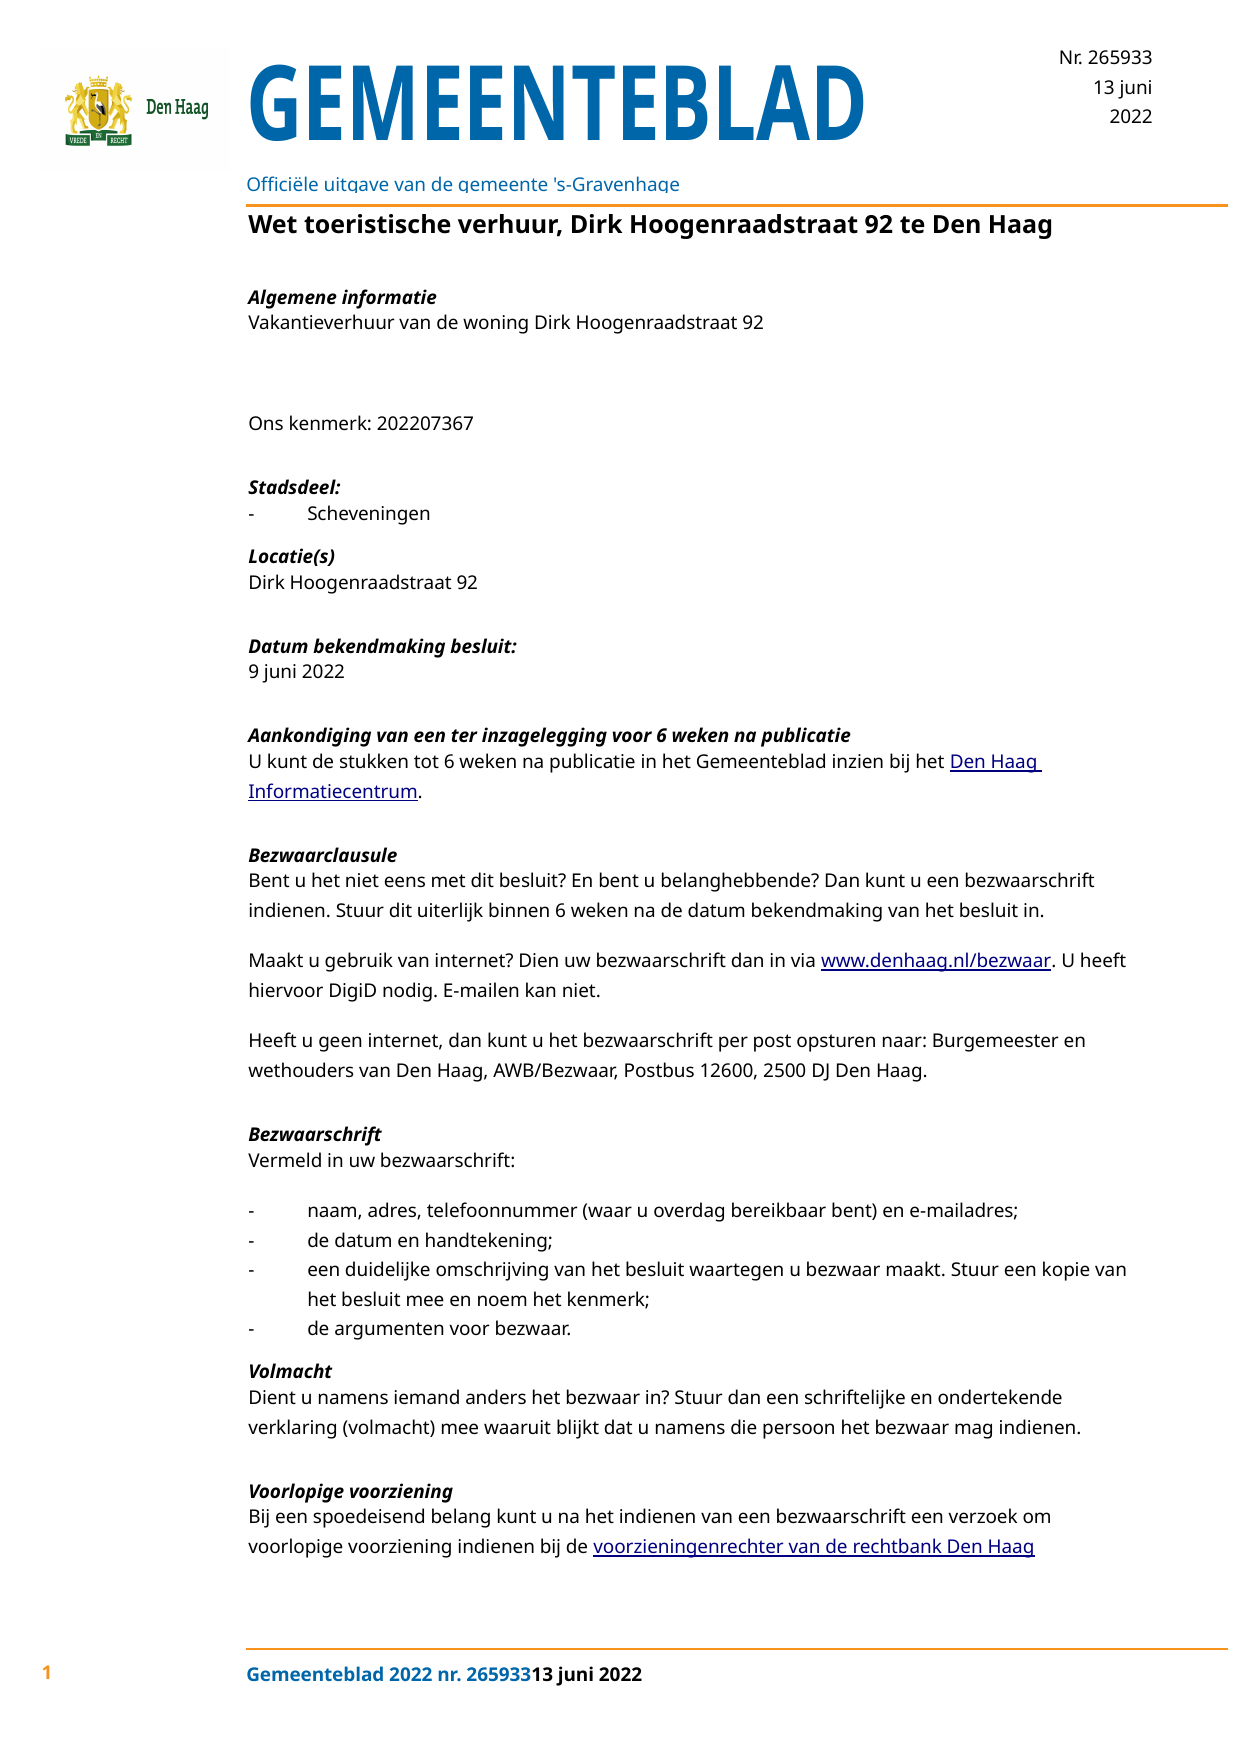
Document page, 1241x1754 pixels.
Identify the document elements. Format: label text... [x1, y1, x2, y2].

text Dirk Hoogenraadstraat 92 [248, 569, 1152, 595]
list de argumenten voor bezwaar. [248, 1316, 1152, 1341]
text Volmacht [248, 1359, 1152, 1384]
text Bezwaarschrift [248, 1121, 1152, 1147]
text Stadsdeel: [248, 474, 1152, 500]
text Heeft u geen internet, dan kunt u het bezwaarschrift per post opsturen naar: Burgemeester en wethouders van Den Haag, AWB/Bezwaar, Postbus 12600, 2500 DJ Den Haag. [248, 1028, 1152, 1083]
list een duidelijke omschrijving van het besluit waartegen u bezwaar maakt. Stuur een kopie van het besluit mee en noem het kenmerk; [248, 1256, 1152, 1312]
text Wet toeristische verhuur, Dirk Hoogenraadstraat 92 te Den Haag [248, 207, 1152, 241]
text Bij een spoedeisend belang kunt u na het indienen van een bezwaarschrift een verzoek om voorlopige voorziening indienen bij de voorzieningenrechter van de rechtbank Den Haag [248, 1504, 1152, 1559]
list Scheveningen [248, 500, 1152, 526]
text Bezwaarclausule [248, 842, 1152, 868]
text 9 juni 2022 [248, 659, 1152, 684]
list naam, adres, telefoonnummer (waar u overdag bereikbaar bent) en e-mailadres; [248, 1197, 1152, 1223]
text Datum bekendmaking besluit: [248, 633, 1152, 659]
text Vermeld in uw bezwaarschrift: [248, 1147, 1152, 1173]
text Vakantieverhuur van de woning Dirk Hoogenraadstraat 92 [248, 309, 1152, 335]
text Dient u namens iemand anders het bezwaar in? Stuur dan een schriftelijke en ondertekende verklaring (volmacht) mee waaruit blijkt dat u namens die persoon het bezwaar mag indienen. [248, 1384, 1152, 1440]
list de datum en handtekening; [248, 1227, 1152, 1253]
text U kunt de stukken tot 6 weken na publicatie in het Gemeenteblad inzien bij het Den Haag Informatiecentrum. [248, 748, 1152, 804]
text Ons kenmerk: 202207367 [248, 410, 1152, 436]
text Algemene informatie [248, 284, 1152, 309]
text Aankondiging van een ter inzagelegging voor 6 weken na publicatie [248, 723, 1152, 748]
text Voorlopige voorziening [248, 1478, 1152, 1504]
picture [41, 47, 231, 172]
text Maakt u gebruik van internet? Dien uw bezwaarschrift dan in via www.denhaag.nl/bezwaar. U heeft hiervoor DigiD nodig. E-mailen kan niet. [248, 948, 1152, 1003]
text Locatie(s) [248, 543, 1152, 569]
text Bent u het niet eens met dit besluit? En bent u belanghebbende? Dan kunt u een bezwaarschrift indienen. Stuur dit uiterlijk binnen 6 weken na de datum bekendmaking van het besluit in. [248, 868, 1152, 923]
